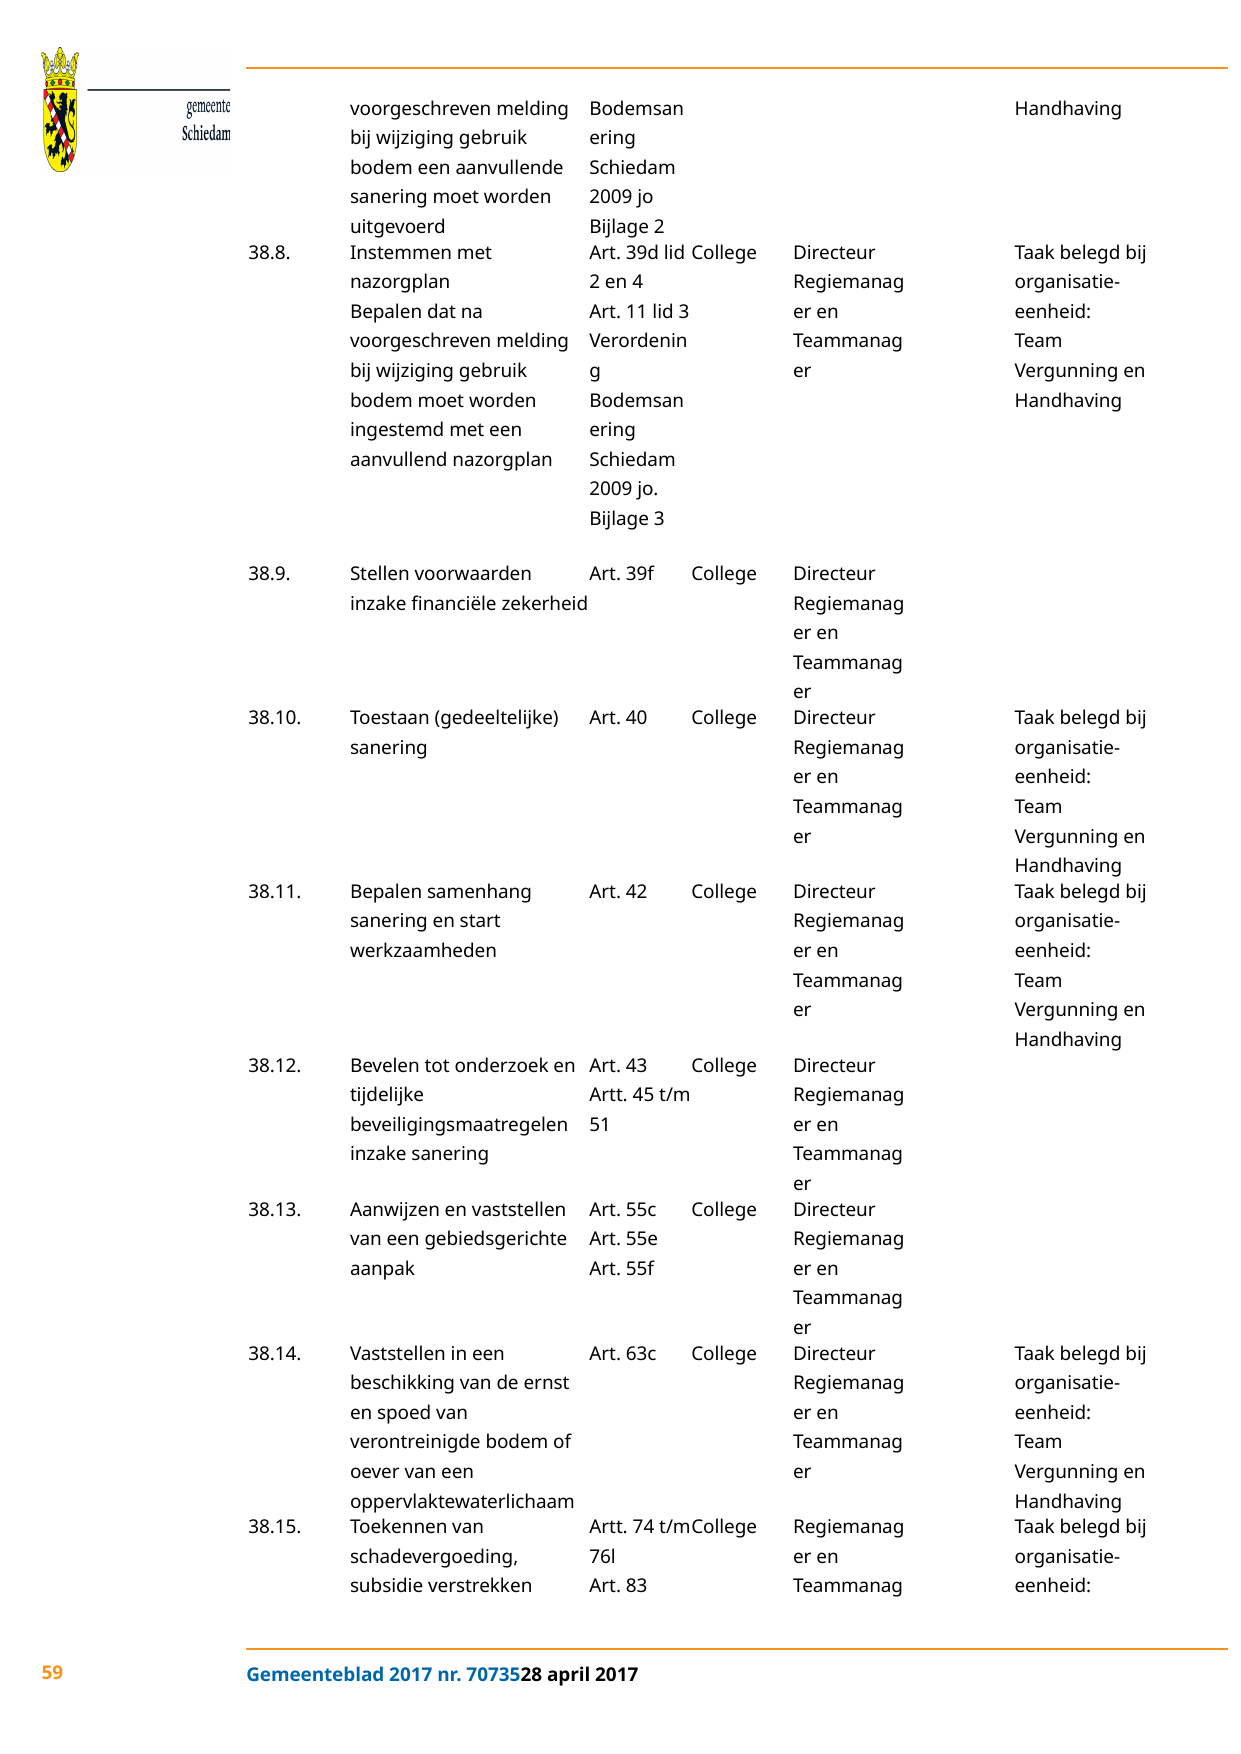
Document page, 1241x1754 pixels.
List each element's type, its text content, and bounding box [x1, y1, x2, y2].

table_cell Bepalen samenhang sanering en start werkzaamheden [350, 878, 589, 1052]
table_cell [908, 1052, 1014, 1196]
table_cell Directeur Regiemanager en Teammanager [793, 560, 908, 704]
table_cell Taak belegd bij organisatie-eenheid: Team Vergunning en Handhaving [1014, 878, 1152, 1052]
table_cell College [691, 878, 793, 1052]
table_cell 38.15. [248, 1514, 350, 1598]
table_cell Instemmen met nazorgplan Bepalen dat na voorgeschreven melding bij wijziging gebruik bodem moet worden ingestemd met een aanvullend nazorgplan [350, 239, 589, 560]
table_cell Taak belegd bij organisatie-eenheid: Team Vergunning en Handhaving [1014, 705, 1152, 878]
table_cell Art. 39d lid 2 en 4 Art. 11 lid 3 Verordening Bodemsanering Schiedam 2009 jo. Bijlage 3 [589, 239, 691, 560]
table_cell Taak belegd bij organisatie-eenheid: Team Vergunning en Handhaving [1014, 1340, 1152, 1513]
table_cell Directeur Regiemanager en Teammanager [793, 1052, 908, 1196]
table_cell [1014, 1196, 1152, 1340]
table_cell Toekennen van schadevergoeding, subsidie verstrekken [350, 1514, 589, 1598]
table_cell Taak belegd bij organisatie-eenheid: Team Vergunning en Handhaving [1014, 239, 1152, 560]
table_cell Regiemanager en Teammanag [793, 1514, 908, 1598]
table_cell Directeur Regiemanager en Teammanager [793, 1196, 908, 1340]
table_cell Artt. 74 t/m 76l Art. 83 [589, 1514, 691, 1598]
table_cell voorgeschreven melding bij wijziging gebruik bodem een aanvullende sanering moet worden uitgevoerd [350, 95, 589, 239]
table_cell Directeur Regiemanager en Teammanager [793, 1340, 908, 1513]
table_cell Bodemsanering Schiedam 2009 jo Bijlage 2 [589, 95, 691, 239]
table_cell Stellen voorwaarden inzake financiële zekerheid [350, 560, 589, 704]
table_cell Art. 39f [589, 560, 691, 704]
table_cell [691, 95, 793, 239]
table_cell Directeur Regiemanager en Teammanager [793, 239, 908, 560]
table_cell [908, 878, 1014, 1052]
table_cell College [691, 705, 793, 878]
table_cell 38.8. [248, 239, 350, 560]
table_cell Art. 42 [589, 878, 691, 1052]
table_cell [908, 705, 1014, 878]
table_cell Art. 43 Artt. 45 t/m 51 [589, 1052, 691, 1196]
table_cell 38.14. [248, 1340, 350, 1513]
table_cell [908, 1514, 1014, 1598]
table_cell Directeur Regiemanager en Teammanager [793, 705, 908, 878]
table_cell Handhaving [1014, 95, 1152, 239]
table_cell [908, 1340, 1014, 1513]
table_cell College [691, 1514, 793, 1598]
table_cell 38.12. [248, 1052, 350, 1196]
table_cell Vaststellen in een beschikking van de ernst en spoed van verontreinigde bodem of oever van een oppervlaktewaterlichaam [350, 1340, 589, 1513]
table_cell College [691, 239, 793, 560]
table_cell Aanwijzen en vaststellen van een gebiedsgerichte aanpak [350, 1196, 589, 1340]
table_cell College [691, 1196, 793, 1340]
table_cell 38.11. [248, 878, 350, 1052]
table_cell [908, 560, 1014, 704]
table_cell Taak belegd bij organisatie-eenheid: [1014, 1514, 1152, 1598]
picture [41, 47, 231, 172]
table_cell 38.13. [248, 1196, 350, 1340]
table_cell College [691, 560, 793, 704]
table_cell Art. 55c Art. 55e Art. 55f [589, 1196, 691, 1340]
table_cell Art. 63c [589, 1340, 691, 1513]
table_cell College [691, 1052, 793, 1196]
table_cell [793, 95, 908, 239]
table_cell College [691, 1340, 793, 1513]
table_cell Bevelen tot onderzoek en tijdelijke beveiligingsmaatregelen inzake sanering [350, 1052, 589, 1196]
table_cell Toestaan (gedeeltelijke) sanering [350, 705, 589, 878]
table_cell [1014, 1052, 1152, 1196]
table_cell Art. 40 [589, 705, 691, 878]
table_cell [248, 95, 350, 239]
table_cell [1014, 560, 1152, 704]
table_cell [908, 239, 1014, 560]
table_cell 38.9. [248, 560, 350, 704]
table_cell 38.10. [248, 705, 350, 878]
table_cell [908, 1196, 1014, 1340]
table_cell Directeur Regiemanager en Teammanager [793, 878, 908, 1052]
table_cell [908, 95, 1014, 239]
